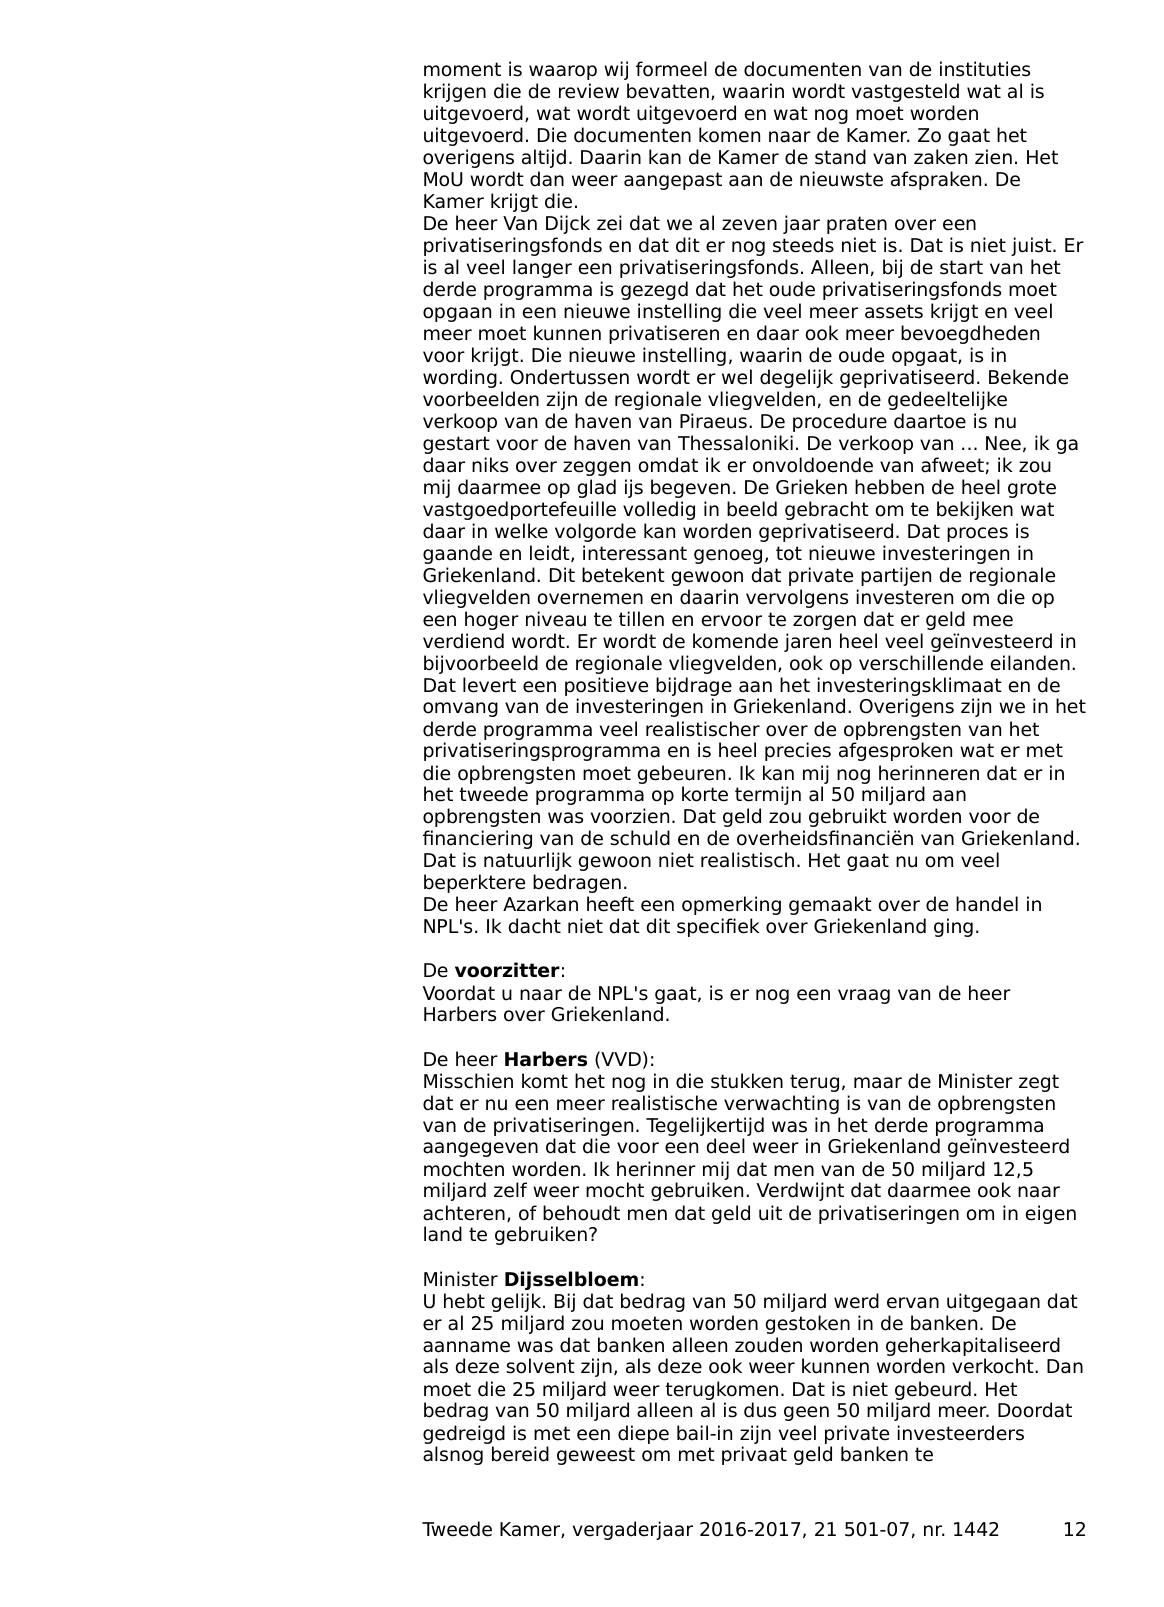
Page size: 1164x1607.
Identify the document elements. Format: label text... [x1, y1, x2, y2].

text Misschien komt het nog in die stukken terug, maar de Minister zegt dat er nu een meer realistische verwachting is van de opbrengsten van de privatiseringen. Tegelijkertijd was in het derde programma aangegeven dat die voor een deel weer in Griekenland geïnvesteerd mochten worden. Ik herinner mij dat men van de 50 miljard 12,5 miljard zelf weer mocht gebruiken. Verdwijnt dat daarmee ook naar achteren, of behoudt men dat geld uit de privatiseringen om in eigen land te gebruiken? [422, 1071, 1087, 1246]
text Voordat u naar de NPL's gaat, is er nog een vraag van de heer Harbers over Griekenland. [422, 982, 1087, 1026]
text De heer Van Dijck zei dat we al zeven jaar praten over een privatiseringsfonds en dat dit er nog steeds niet is. Dat is niet juist. Er is al veel langer een privatiseringsfonds. Alleen, bij de start van het derde programma is gezegd dat het oude privatiseringsfonds moet opgaan in een nieuwe instelling die veel meer assets krijgt en veel meer moet kunnen privatiseren en daar ook meer bevoegdheden voor krijgt. Die nieuwe instelling, waarin de oude opgaat, is in wording. Ondertussen wordt er wel degelijk geprivatiseerd. Bekende voorbeelden zijn de regionale vliegvelden, en de gedeeltelijke verkoop van de haven van Piraeus. De procedure daartoe is nu gestart voor de haven van Thessaloniki. De verkoop van ... Nee, ik ga daar niks over zeggen omdat ik er onvoldoende van afweet; ik zou mij daarmee op glad ijs begeven. De Grieken hebben de heel grote vastgoedportefeuille volledig in beeld gebracht om te bekijken wat daar in welke volgorde kan worden geprivatiseerd. Dat proces is gaande en leidt, interessant genoeg, tot nieuwe investeringen in Griekenland. Dit betekent gewoon dat private partijen de regionale vliegvelden overnemen en daarin vervolgens investeren om die op een hoger niveau te tillen en ervoor te zorgen dat er geld mee verdiend wordt. Er wordt de komende jaren heel veel geïnvesteerd in bijvoorbeeld de regionale vliegvelden, ook op verschillende eilanden. Dat levert een positieve bijdrage aan het investeringsklimaat en de omvang van de investeringen in Griekenland. Overigens zijn we in het derde programma veel realistischer over de opbrengsten van het privatiseringsprogramma en is heel precies afgesproken wat er met die opbrengsten moet gebeuren. Ik kan mij nog herinneren dat er in het tweede programma op korte termijn al 50 miljard aan opbrengsten was voorzien. Dat geld zou gebruikt worden voor de financiering van de schuld en de overheidsfinanciën van Griekenland. Dat is natuurlijk gewoon niet realistisch. Het gaat nu om veel beperktere bedragen. [422, 213, 1087, 894]
text moment is waarop wij formeel de documenten van de instituties krijgen die de review bevatten, waarin wordt vastgesteld wat al is uitgevoerd, wat wordt uitgevoerd en wat nog moet worden uitgevoerd. Die documenten komen naar de Kamer. Zo gaat het overigens altijd. Daarin kan de Kamer de stand van zaken zien. Het MoU wordt dan weer aangepast aan de nieuwste afspraken. De Kamer krijgt die. [422, 59, 1087, 213]
text Minister Dijsselbloem: [422, 1268, 1087, 1291]
text De voorzitter: [422, 960, 1087, 982]
text De heer Harbers (VVD): [422, 1048, 1087, 1071]
text U hebt gelijk. Bij dat bedrag van 50 miljard werd ervan uitgegaan dat er al 25 miljard zou moeten worden gestoken in de banken. De aanname was dat banken alleen zouden worden geherkapitaliseerd als deze solvent zijn, als deze ook weer kunnen worden verkocht. Dan moet die 25 miljard weer terugkomen. Dat is niet gebeurd. Het bedrag van 50 miljard alleen al is dus geen 50 miljard meer. Doordat gedreigd is met een diepe bail-in zijn veel private investeerders alsnog bereid geweest om met privaat geld banken te [422, 1291, 1087, 1466]
text De heer Azarkan heeft een opmerking gemaakt over de handel in NPL's. Ik dacht niet dat dit specifiek over Griekenland ging. [422, 894, 1087, 938]
